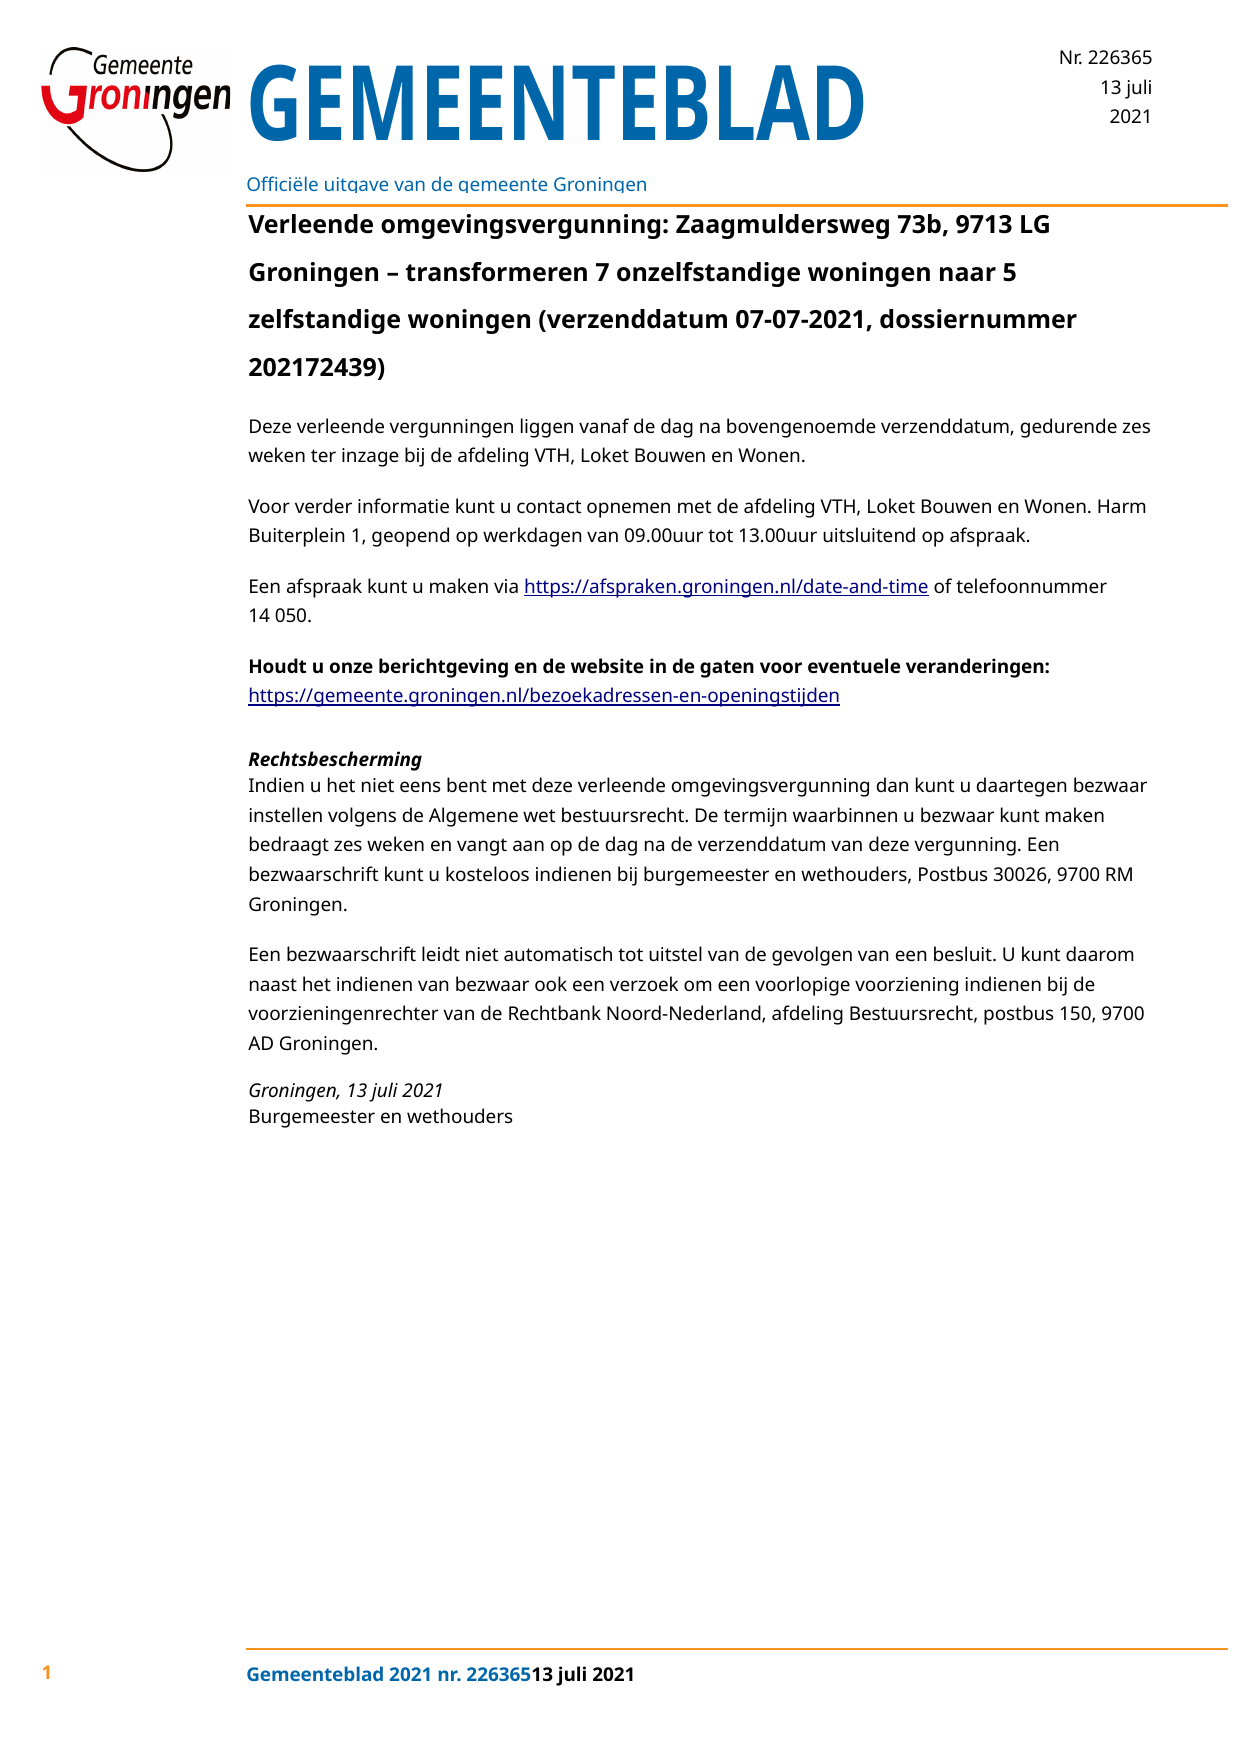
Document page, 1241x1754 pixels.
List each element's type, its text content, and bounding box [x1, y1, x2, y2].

text Verleende omgevingsvergunning: Zaagmuldersweg 73b, 9713 LG Groningen – transformeren 7 onzelfstandige woningen naar 5 zelfstandige woningen (verzenddatum 07-07-2021, dossiernummer 202172439) [248, 207, 1152, 384]
text Groningen, 13 juli 2021 [248, 1078, 1152, 1103]
text Een bezwaarschrift leidt niet automatisch tot uitstel van de gevolgen van een besluit. U kunt daarom naast het indienen van bezwaar ook een verzoek om een voorlopige voorziening indienen bij de voorzieningenrechter van de Rechtbank Noord-Nederland, afdeling Bestuursrecht, postbus 150, 9700 AD Groningen. [248, 941, 1152, 1056]
text Burgemeester en wethouders [248, 1103, 1152, 1129]
text Voor verder informatie kunt u contact opnemen met de afdeling VTH, Loket Bouwen en Wonen. Harm Buiterplein 1, geopend op werkdagen van 09.00uur tot 13.00uur uitsluitend op afspraak. [248, 493, 1152, 548]
text Deze verleende vergunningen liggen vanaf de dag na bovengenoemde verzenddatum, gedurende zes weken ter inzage bij de afdeling VTH, Loket Bouwen en Wonen. [248, 413, 1152, 468]
text Een afspraak kunt u maken via https://afspraken.groningen.nl/date-and-time of telefoonnummer 14 050. [248, 573, 1152, 628]
text Houdt u onze berichtgeving en de website in de gaten voor eventuele veranderingen: https://gemeente.groningen.nl/bezoekadressen-en-openingstijden [248, 653, 1152, 708]
text Indien u het niet eens bent met deze verleende omgevingsvergunning dan kunt u daartegen bezwaar instellen volgens de Algemene wet bestuursrecht. De termijn waarbinnen u bezwaar kunt maken bedraagt zes weken en vangt aan op de dag na de verzenddatum van deze vergunning. Een bezwaarschrift kunt u kosteloos indienen bij burgemeester en wethouders, Postbus 30026, 9700 RM Groningen. [248, 772, 1152, 916]
picture [41, 47, 231, 172]
text Rechtsbescherming [248, 747, 1152, 772]
